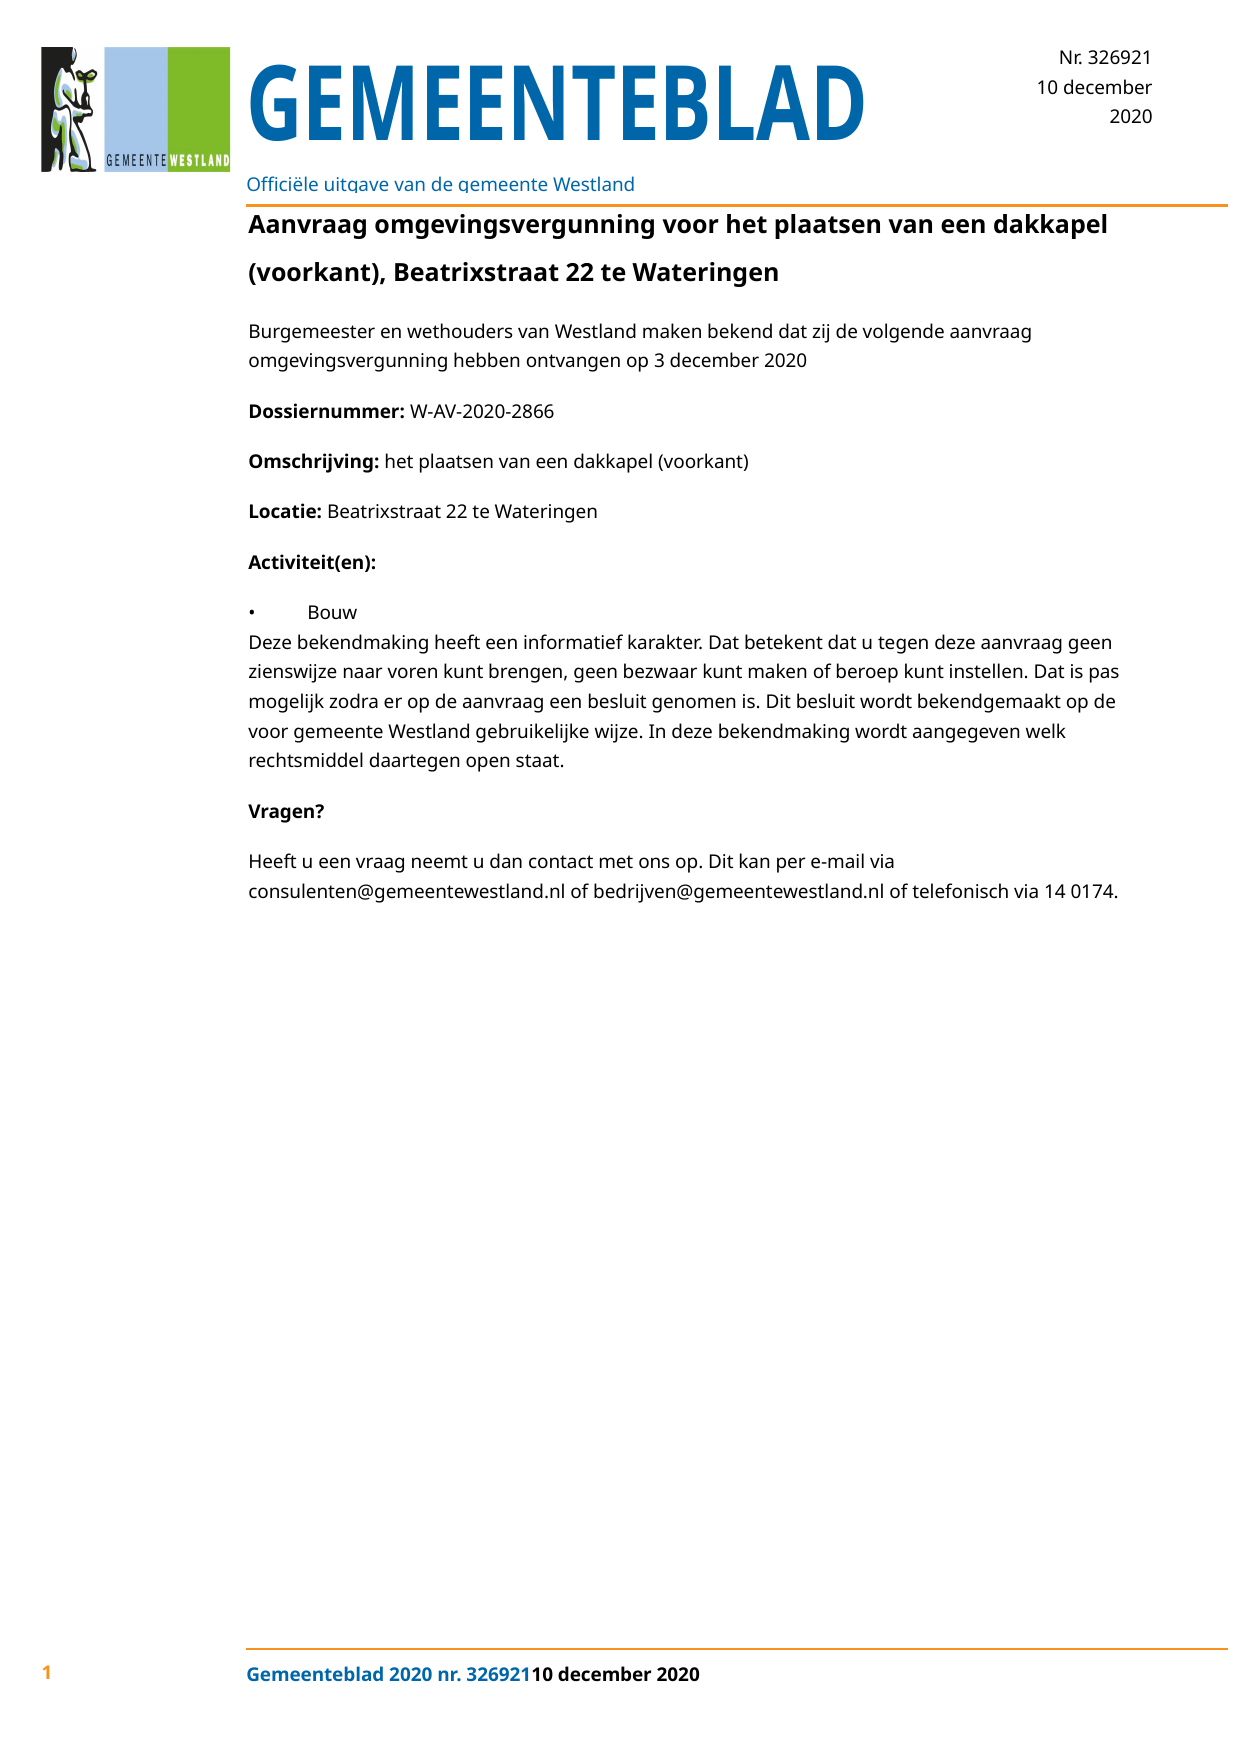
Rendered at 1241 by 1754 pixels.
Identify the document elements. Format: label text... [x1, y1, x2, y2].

text Dossiernummer: W-AV-2020-2866 [248, 398, 1152, 424]
list Bouw [248, 599, 1152, 625]
picture [41, 47, 231, 172]
text Omschrijving: het plaatsen van een dakkapel (voorkant) [248, 448, 1152, 474]
text Aanvraag omgevingsvergunning voor het plaatsen van een dakkapel (voorkant), Beatrixstraat 22 te Wateringen [248, 207, 1152, 288]
text Locatie: Beatrixstraat 22 te Wateringen [248, 499, 1152, 524]
text Heeft u een vraag neemt u dan contact met ons op. Dit kan per e-mail via consulenten@gemeentewestland.nl of bedrijven@gemeentewestland.nl of telefonisch via 14 0174. [248, 848, 1152, 904]
text Burgemeester en wethouders van Westland maken bekend dat zij de volgende aanvraag omgevingsvergunning hebben ontvangen op 3 december 2020 [248, 318, 1152, 373]
text Vragen? [248, 798, 1152, 824]
text Activiteit(en): [248, 549, 1152, 575]
text Deze bekendmaking heeft een informatief karakter. Dat betekent dat u tegen deze aanvraag geen zienswijze naar voren kunt brengen, geen bezwaar kunt maken of beroep kunt instellen. Dat is pas mogelijk zodra er op de aanvraag een besluit genomen is. Dit besluit wordt bekendgemaakt op de voor gemeente Westland gebruikelijke wijze. In deze bekendmaking wordt aangegeven welk rechtsmiddel daartegen open staat. [248, 629, 1152, 773]
